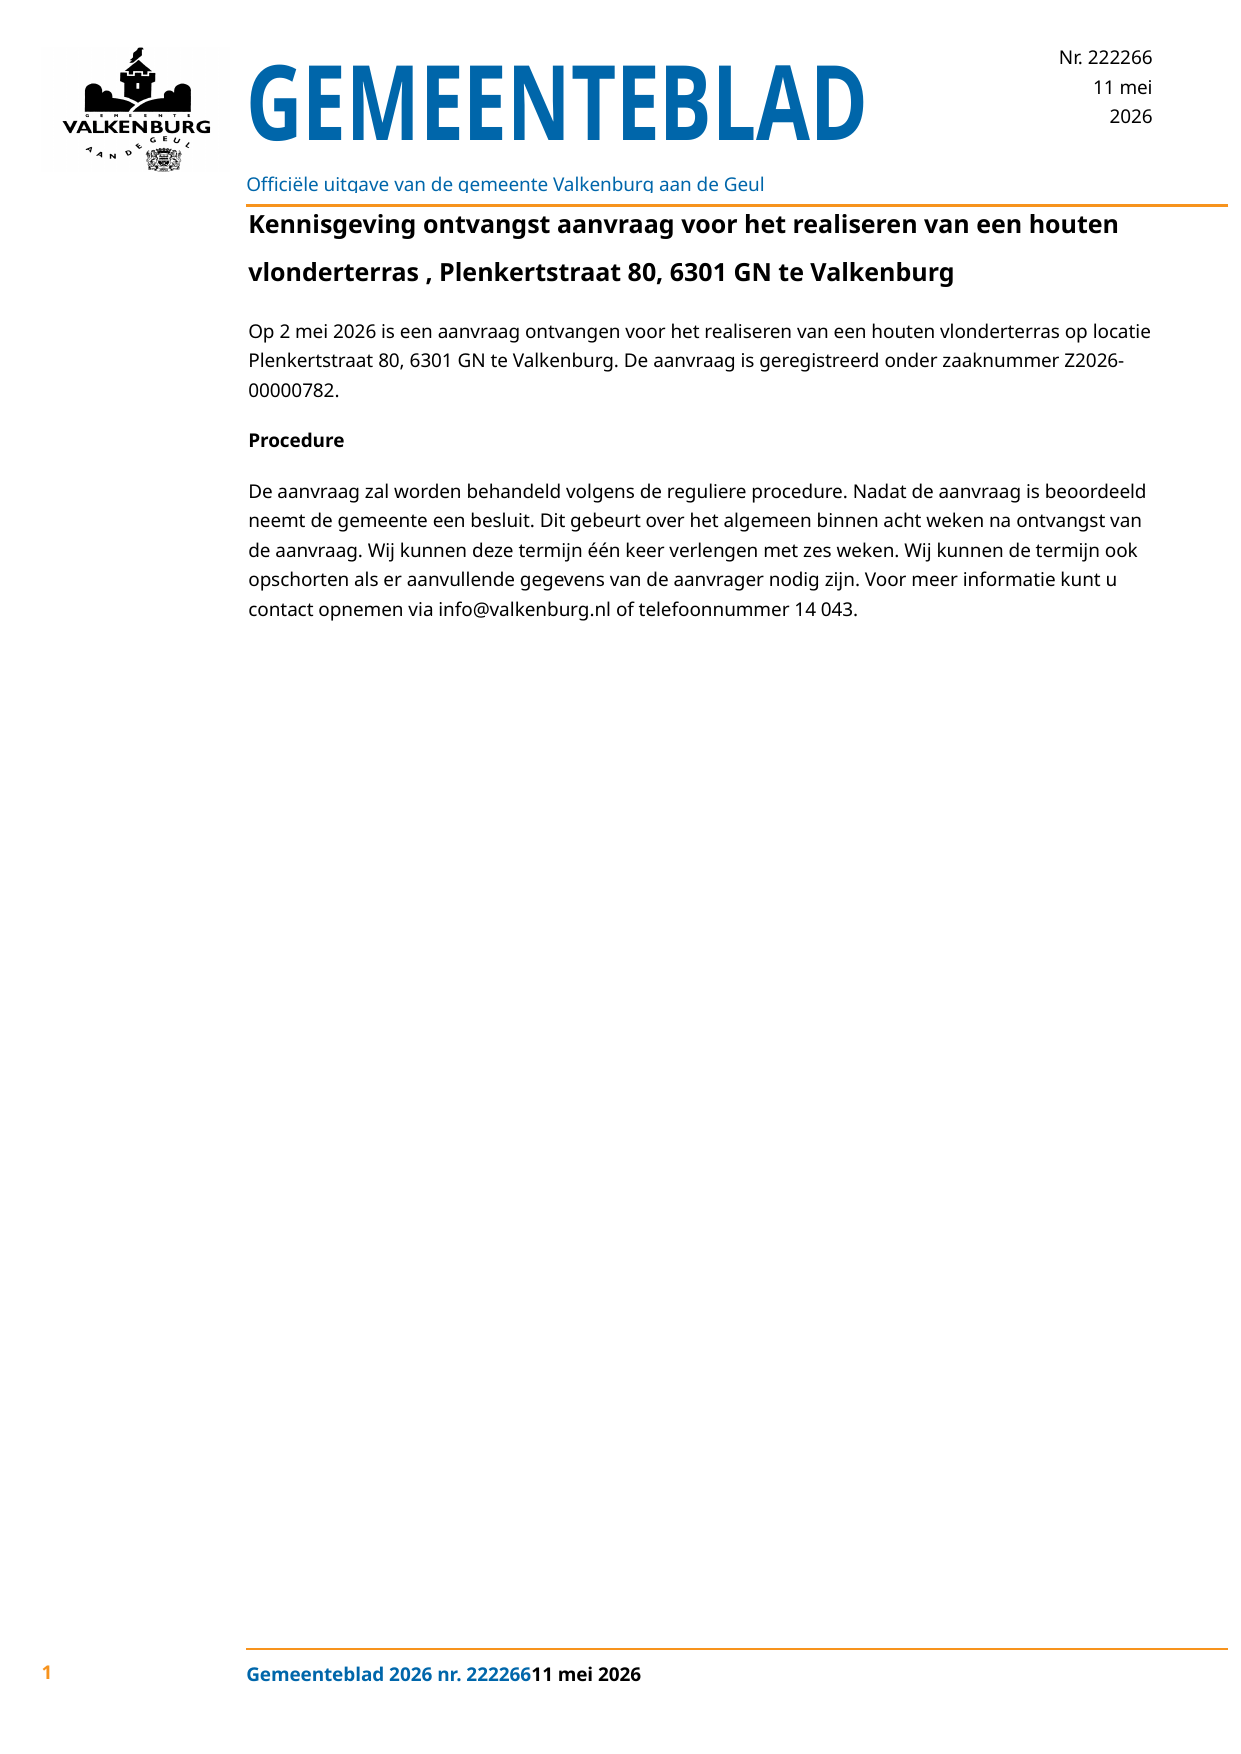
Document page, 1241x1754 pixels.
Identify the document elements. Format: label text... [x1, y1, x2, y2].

text De aanvraag zal worden behandeld volgens de reguliere procedure. Nadat de aanvraag is beoordeeld neemt de gemeente een besluit. Dit gebeurt over het algemeen binnen acht weken na ontvangst van de aanvraag. Wij kunnen deze termijn één keer verlengen met zes weken. Wij kunnen de termijn ook opschorten als er aanvullende gegevens van de aanvrager nodig zijn. Voor meer informatie kunt u contact opnemen via info@valkenburg.nl of telefoonnummer 14 043. [248, 478, 1152, 622]
text Kennisgeving ontvangst aanvraag voor het realiseren van een houten vlonderterras , Plenkertstraat 80, 6301 GN te Valkenburg [248, 207, 1152, 288]
picture [41, 47, 231, 172]
text Op 2 mei 2026 is een aanvraag ontvangen voor het realiseren van een houten vlonderterras op locatie Plenkertstraat 80, 6301 GN te Valkenburg. De aanvraag is geregistreerd onder zaaknummer Z2026-00000782. [248, 318, 1152, 403]
text Procedure [248, 427, 1152, 453]
